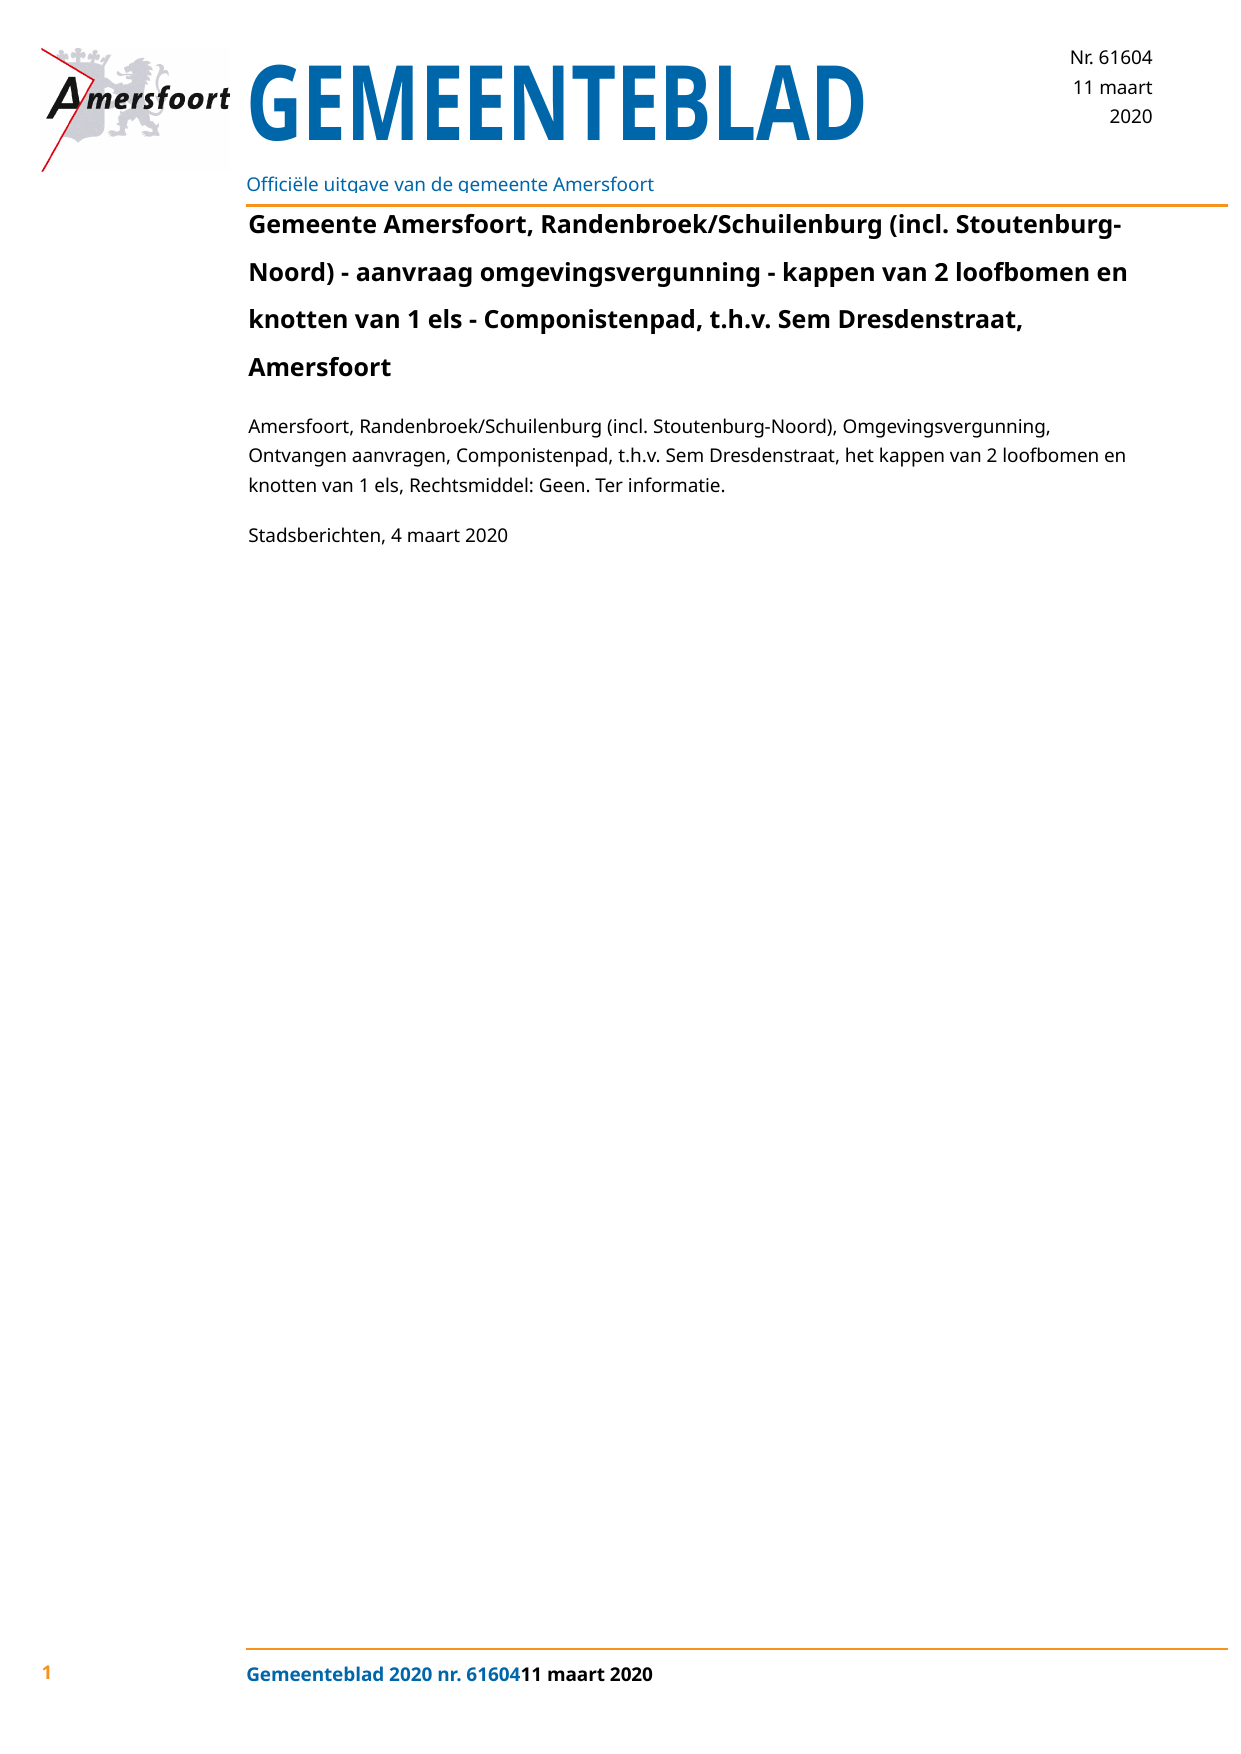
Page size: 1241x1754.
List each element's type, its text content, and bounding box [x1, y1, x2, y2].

text Stadsberichten, 4 maart 2020 [248, 523, 1152, 548]
picture [41, 47, 231, 172]
text Gemeente Amersfoort, Randenbroek/Schuilenburg (incl. Stoutenburg-Noord) - aanvraag omgevingsvergunning - kappen van 2 loofbomen en knotten van 1 els - Componistenpad, t.h.v. Sem Dresdenstraat, Amersfoort [248, 207, 1152, 384]
text Amersfoort, Randenbroek/Schuilenburg (incl. Stoutenburg-Noord), Omgevingsvergunning, Ontvangen aanvragen, Componistenpad, t.h.v. Sem Dresdenstraat, het kappen van 2 loofbomen en knotten van 1 els, Rechtsmiddel: Geen. Ter informatie. [248, 413, 1152, 498]
